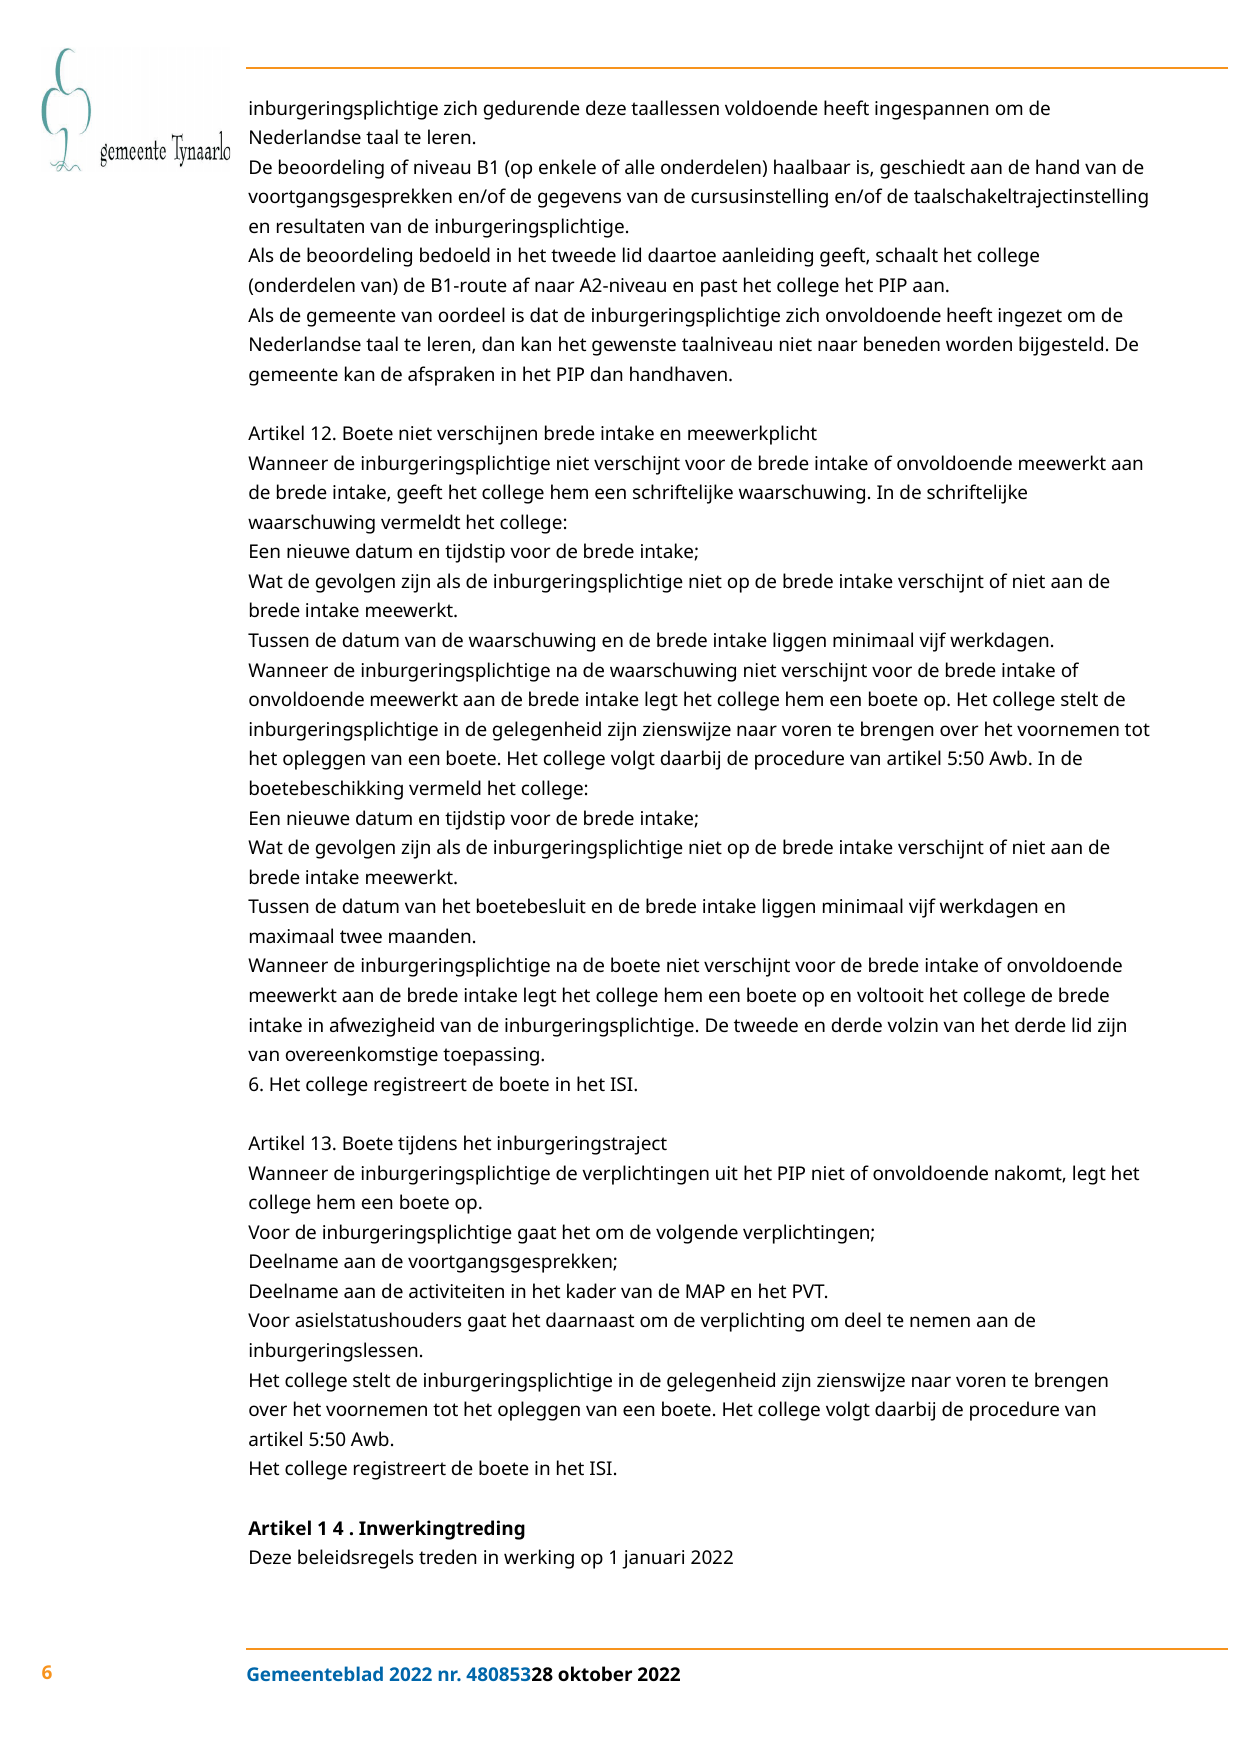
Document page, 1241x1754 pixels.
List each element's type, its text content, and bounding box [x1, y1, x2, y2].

text Artikel 12. Boete niet verschijnen brede intake en meewerkplicht [248, 420, 1152, 446]
text Tussen de datum van de waarschuwing en de brede intake liggen minimaal vijf werkdagen. [248, 627, 1152, 653]
text Artikel 13. Boete tijdens het inburgeringstraject [248, 1130, 1152, 1156]
text Als de gemeente van oordeel is dat de inburgeringsplichtige zich onvoldoende heeft ingezet om de Nederlandse taal te leren, dan kan het gewenste taalniveau niet naar beneden worden bijgesteld. De gemeente kan de afspraken in het PIP dan handhaven. [248, 302, 1152, 387]
text Deze beleidsregels treden in werking op 1 januari 2022 [248, 1544, 1152, 1570]
text Deelname aan de voortgangsgesprekken; [248, 1248, 1152, 1274]
text Het college registreert de boete in het ISI. [248, 1456, 1152, 1481]
text inburgeringsplichtige zich gedurende deze taallessen voldoende heeft ingespannen om de Nederlandse taal te leren. [248, 95, 1152, 150]
text Artikel 1 4 . Inwerkingtreding [248, 1515, 1152, 1541]
text Wanneer de inburgeringsplichtige na de waarschuwing niet verschijnt voor de brede intake of onvoldoende meewerkt aan de brede intake legt het college hem een boete op. Het college stelt de inburgeringsplichtige in de gelegenheid zijn zienswijze naar voren te brengen over het voornemen tot het opleggen van een boete. Het college volgt daarbij de procedure van artikel 5:50 Awb. In de boetebeschikking vermeld het college: [248, 657, 1152, 801]
text 6. Het college registreert de boete in het ISI. [248, 1071, 1152, 1097]
picture [41, 47, 231, 172]
text Wanneer de inburgeringsplichtige na de boete niet verschijnt voor de brede intake of onvoldoende meewerkt aan de brede intake legt het college hem een boete op en voltooit het college de brede intake in afwezigheid van de inburgeringsplichtige. De tweede en derde volzin van het derde lid zijn van overeenkomstige toepassing. [248, 953, 1152, 1067]
text De beoordeling of niveau B1 (op enkele of alle onderdelen) haalbaar is, geschiedt aan de hand van de voortgangsgesprekken en/of de gegevens van de cursusinstelling en/of de taalschakeltrajectinstelling en resultaten van de inburgeringsplichtige. [248, 154, 1152, 239]
text Het college stelt de inburgeringsplichtige in de gelegenheid zijn zienswijze naar voren te brengen over het voornemen tot het opleggen van een boete. Het college volgt daarbij de procedure van artikel 5:50 Awb. [248, 1367, 1152, 1452]
text Voor de inburgeringsplichtige gaat het om de volgende verplichtingen; [248, 1219, 1152, 1245]
text Wat de gevolgen zijn als de inburgeringsplichtige niet op de brede intake verschijnt of niet aan de brede intake meewerkt. [248, 834, 1152, 890]
text Voor asielstatushouders gaat het daarnaast om de verplichting om deel te nemen aan de [248, 1308, 1152, 1333]
text Wat de gevolgen zijn als de inburgeringsplichtige niet op de brede intake verschijnt of niet aan de brede intake meewerkt. [248, 568, 1152, 623]
text Een nieuwe datum en tijdstip voor de brede intake; [248, 805, 1152, 831]
text Als de beoordeling bedoeld in het tweede lid daartoe aanleiding geeft, schaalt het college (onderdelen van) de B1-route af naar A2-niveau en past het college het PIP aan. [248, 243, 1152, 298]
text Deelname aan de activiteiten in het kader van de MAP en het PVT. [248, 1278, 1152, 1304]
text Een nieuwe datum en tijdstip voor de brede intake; [248, 538, 1152, 564]
text Tussen de datum van het boetebesluit en de brede intake liggen minimaal vijf werkdagen en maximaal twee maanden. [248, 893, 1152, 949]
text Wanneer de inburgeringsplichtige niet verschijnt voor de brede intake of onvoldoende meewerkt aan de brede intake, geeft het college hem een schriftelijke waarschuwing. In de schriftelijke waarschuwing vermeldt het college: [248, 450, 1152, 535]
text inburgeringslessen. [248, 1337, 1152, 1363]
text Wanneer de inburgeringsplichtige de verplichtingen uit het PIP niet of onvoldoende nakomt, legt het college hem een boete op. [248, 1160, 1152, 1215]
